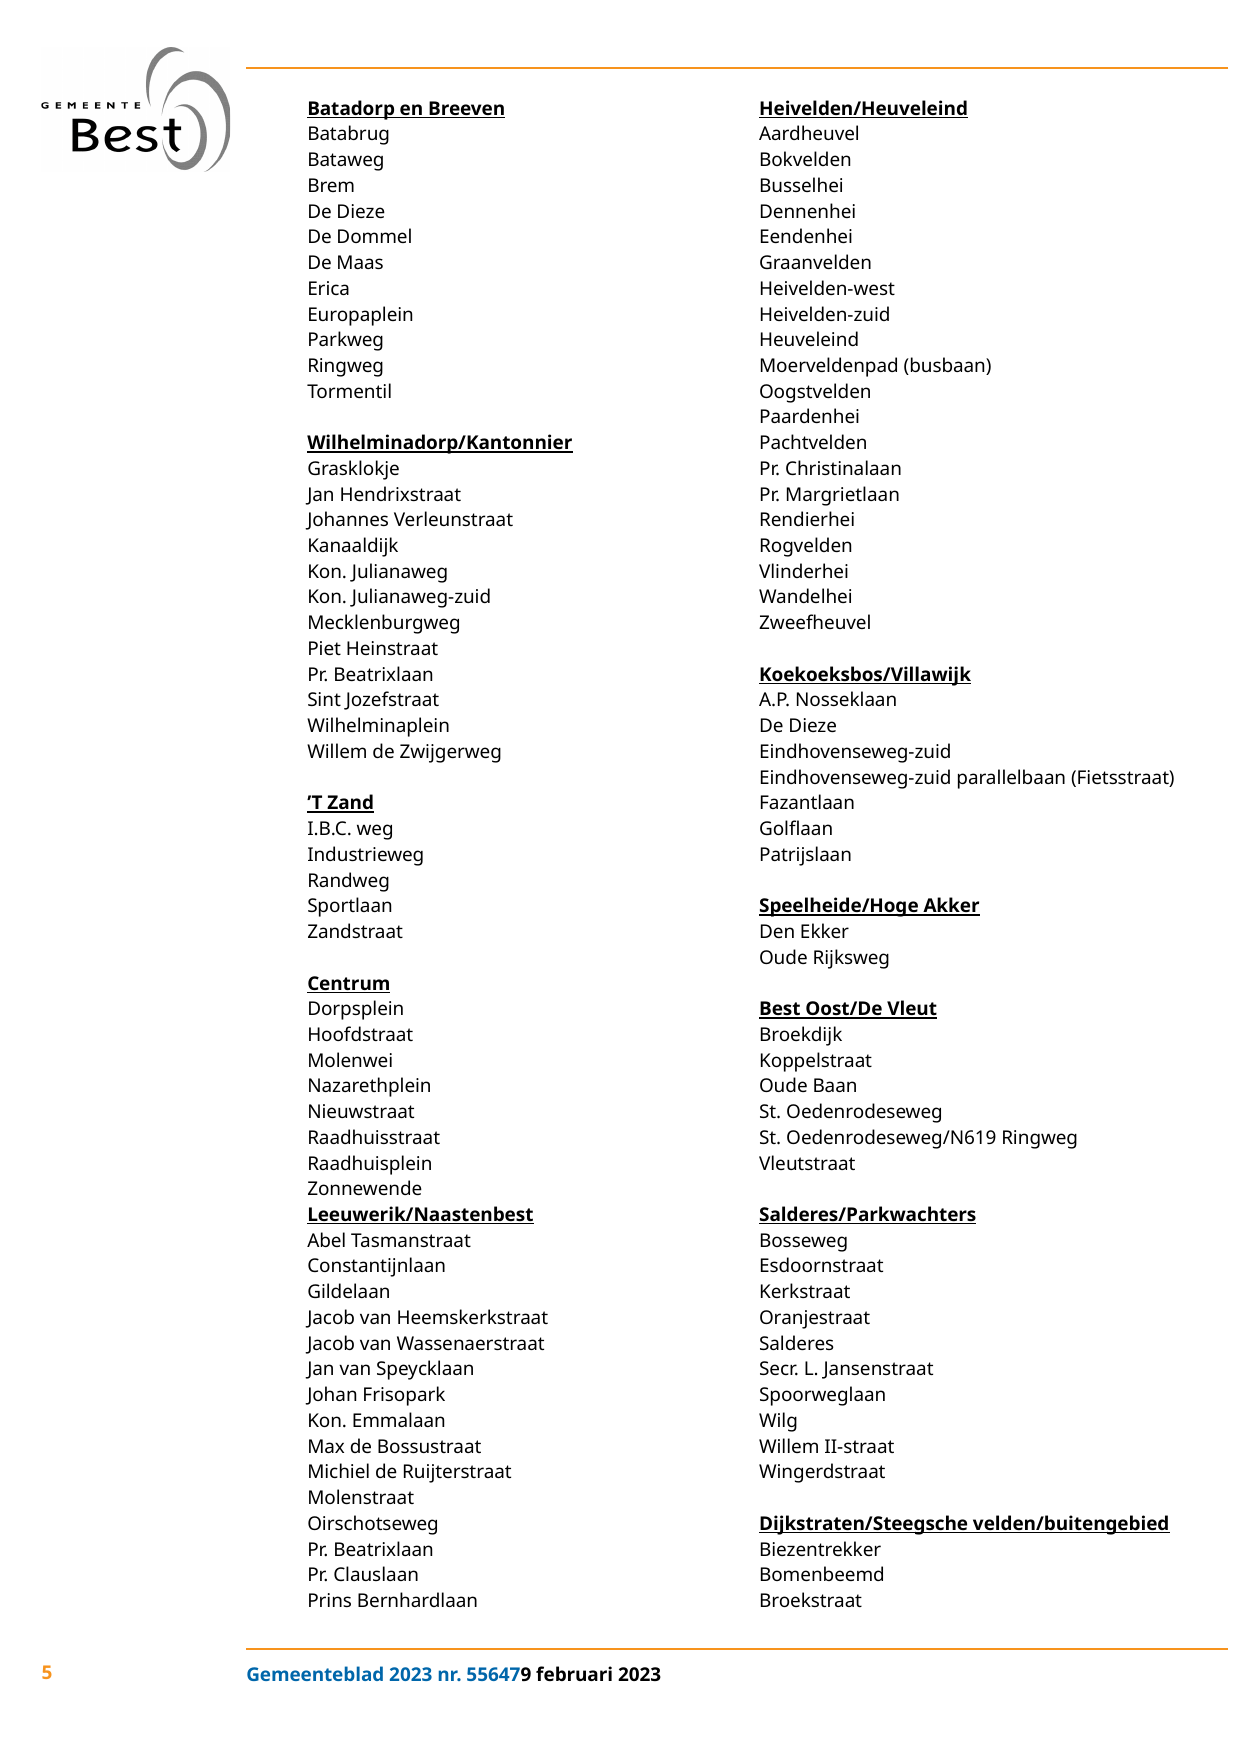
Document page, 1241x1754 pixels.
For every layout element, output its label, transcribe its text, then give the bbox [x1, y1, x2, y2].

table_cell [759, 867, 1211, 892]
table_cell Sportlaan [307, 893, 759, 918]
table_header Batadorp en Breeven [307, 95, 759, 121]
table_cell [759, 1484, 1211, 1510]
table_cell Raadhuisstraat [307, 1124, 759, 1150]
table_cell Heivelden-zuid [759, 301, 1211, 326]
table_cell Gildelaan [307, 1279, 759, 1304]
table_cell Molenstraat [307, 1484, 759, 1510]
table_cell Golflaan [759, 815, 1211, 841]
table_cell Kon. Emmalaan [307, 1407, 759, 1433]
table_header Heivelden/Heuveleind [759, 95, 1211, 121]
table_cell Ringweg [307, 352, 759, 378]
table_cell Speelheide/Hoge Akker [759, 893, 1211, 918]
table_cell Jan Hendrixstraat [307, 481, 759, 507]
table_cell Eindhovenseweg-zuid [759, 738, 1211, 764]
table_cell Broekdijk [759, 1021, 1211, 1047]
table_cell Rendierhei [759, 507, 1211, 532]
table_cell [759, 970, 1211, 995]
table_cell Leeuwerik/Naastenbest [307, 1201, 759, 1227]
table_cell Vleutstraat [759, 1150, 1211, 1176]
table_cell Zandstraat [307, 918, 759, 944]
table_cell Biezentrekker [759, 1536, 1211, 1561]
table_cell [307, 944, 759, 970]
table_cell De Dommel [307, 224, 759, 249]
table_cell Pr. Beatrixlaan [307, 661, 759, 687]
table_cell I.B.C. weg [307, 815, 759, 841]
table_cell Esdoornstraat [759, 1253, 1211, 1278]
table_cell Bomenbeemd [759, 1561, 1211, 1587]
table_cell Bataweg [307, 146, 759, 172]
table_cell Moerveldenpad (busbaan) [759, 352, 1211, 378]
table_cell Vlinderhei [759, 558, 1211, 584]
table_cell De Dieze [307, 198, 759, 223]
table_cell Best Oost/De Vleut [759, 995, 1211, 1021]
table_cell Oude Baan [759, 1073, 1211, 1098]
table_cell Salderes [759, 1330, 1211, 1356]
table_cell Molenwei [307, 1047, 759, 1073]
table_cell Pr. Margrietlaan [759, 481, 1211, 507]
table_cell De Maas [307, 249, 759, 275]
table_cell [759, 1176, 1211, 1201]
table_cell Koekoeksbos/Villawijk [759, 661, 1211, 687]
table_cell Oude Rijksweg [759, 944, 1211, 970]
table_cell Koppelstraat [759, 1047, 1211, 1073]
table_cell Secr. L. Jansenstraat [759, 1356, 1211, 1381]
table_cell Spoorweglaan [759, 1381, 1211, 1407]
table_cell [759, 635, 1211, 661]
table_cell Wilhelminadorp/Kantonnier [307, 429, 759, 455]
table_cell Heuveleind [759, 326, 1211, 352]
table_cell Pr. Clauslaan [307, 1561, 759, 1587]
table_cell Graanvelden [759, 249, 1211, 275]
table_cell Hoofdstraat [307, 1021, 759, 1047]
table_cell Wandelhei [759, 584, 1211, 609]
table_cell St. Oedenrodeseweg/N619 Ringweg [759, 1124, 1211, 1150]
table_cell Brem [307, 172, 759, 198]
table_cell Eendenhei [759, 224, 1211, 249]
table_cell Kon. Julianaweg-zuid [307, 584, 759, 609]
table_cell Zweefheuvel [759, 610, 1211, 635]
table_cell Broekstraat [759, 1587, 1211, 1612]
table_cell Oirschotseweg [307, 1510, 759, 1536]
table_cell Sint Jozefstraat [307, 687, 759, 712]
table_cell Willem II-straat [759, 1433, 1211, 1458]
table_cell Wilg [759, 1407, 1211, 1433]
table_cell Nazarethplein [307, 1073, 759, 1098]
table_cell Patrijslaan [759, 841, 1211, 867]
table_cell Fazantlaan [759, 790, 1211, 815]
table_cell Pr. Christinalaan [759, 455, 1211, 481]
table_cell Kerkstraat [759, 1279, 1211, 1304]
table_cell Michiel de Ruijterstraat [307, 1459, 759, 1484]
table_cell Den Ekker [759, 918, 1211, 944]
table_cell Max de Bossustraat [307, 1433, 759, 1458]
table_cell Grasklokje [307, 455, 759, 481]
table_cell Busselhei [759, 172, 1211, 198]
table_cell Willem de Zwijgerweg [307, 738, 759, 764]
table_cell A.P. Nosseklaan [759, 687, 1211, 712]
table_cell Centrum [307, 970, 759, 995]
table_cell Europaplein [307, 301, 759, 326]
table_cell Wilhelminaplein [307, 713, 759, 738]
table_cell Pr. Beatrixlaan [307, 1536, 759, 1561]
table_cell Johan Frisopark [307, 1381, 759, 1407]
table_cell Abel Tasmanstraat [307, 1227, 759, 1253]
table_cell St. Oedenrodeseweg [759, 1098, 1211, 1124]
table_cell Pachtvelden [759, 429, 1211, 455]
table_cell Dorpsplein [307, 995, 759, 1021]
table_cell Rogvelden [759, 532, 1211, 558]
table_cell Piet Heinstraat [307, 635, 759, 661]
table_cell Batabrug [307, 121, 759, 146]
table_cell Kanaaldijk [307, 532, 759, 558]
table_cell Eindhovenseweg-zuid parallelbaan (Fietsstraat) [759, 764, 1211, 789]
table_cell Dennenhei [759, 198, 1211, 223]
picture [41, 47, 231, 172]
table_cell Wingerdstraat [759, 1459, 1211, 1484]
table_cell Mecklenburgweg [307, 610, 759, 635]
table_cell Bosseweg [759, 1227, 1211, 1253]
table_cell [307, 764, 759, 789]
table_cell Salderes/Parkwachters [759, 1201, 1211, 1227]
table_cell Randweg [307, 867, 759, 892]
table_cell De Dieze [759, 713, 1211, 738]
table_cell Jacob van Wassenaerstraat [307, 1330, 759, 1356]
table_cell [307, 404, 759, 429]
table_cell Kon. Julianaweg [307, 558, 759, 584]
table_cell Zonnewende [307, 1176, 759, 1201]
table_cell Prins Bernhardlaan [307, 1587, 759, 1612]
table_cell Aardheuvel [759, 121, 1211, 146]
table_cell Nieuwstraat [307, 1098, 759, 1124]
table_cell ’T Zand [307, 790, 759, 815]
table_cell Jacob van Heemskerkstraat [307, 1304, 759, 1330]
table_cell Heivelden-west [759, 275, 1211, 301]
table_cell Paardenhei [759, 404, 1211, 429]
table_cell Erica [307, 275, 759, 301]
table_cell Dijkstraten/Steegsche velden/buitengebied [759, 1510, 1211, 1536]
table_cell Oranjestraat [759, 1304, 1211, 1330]
table_cell Oogstvelden [759, 378, 1211, 404]
table_cell Bokvelden [759, 146, 1211, 172]
table_cell Johannes Verleunstraat [307, 507, 759, 532]
table_cell Tormentil [307, 378, 759, 404]
table_cell Industrieweg [307, 841, 759, 867]
table_cell Constantijnlaan [307, 1253, 759, 1278]
table_cell Jan van Speycklaan [307, 1356, 759, 1381]
table_cell Parkweg [307, 326, 759, 352]
table_cell Raadhuisplein [307, 1150, 759, 1176]
